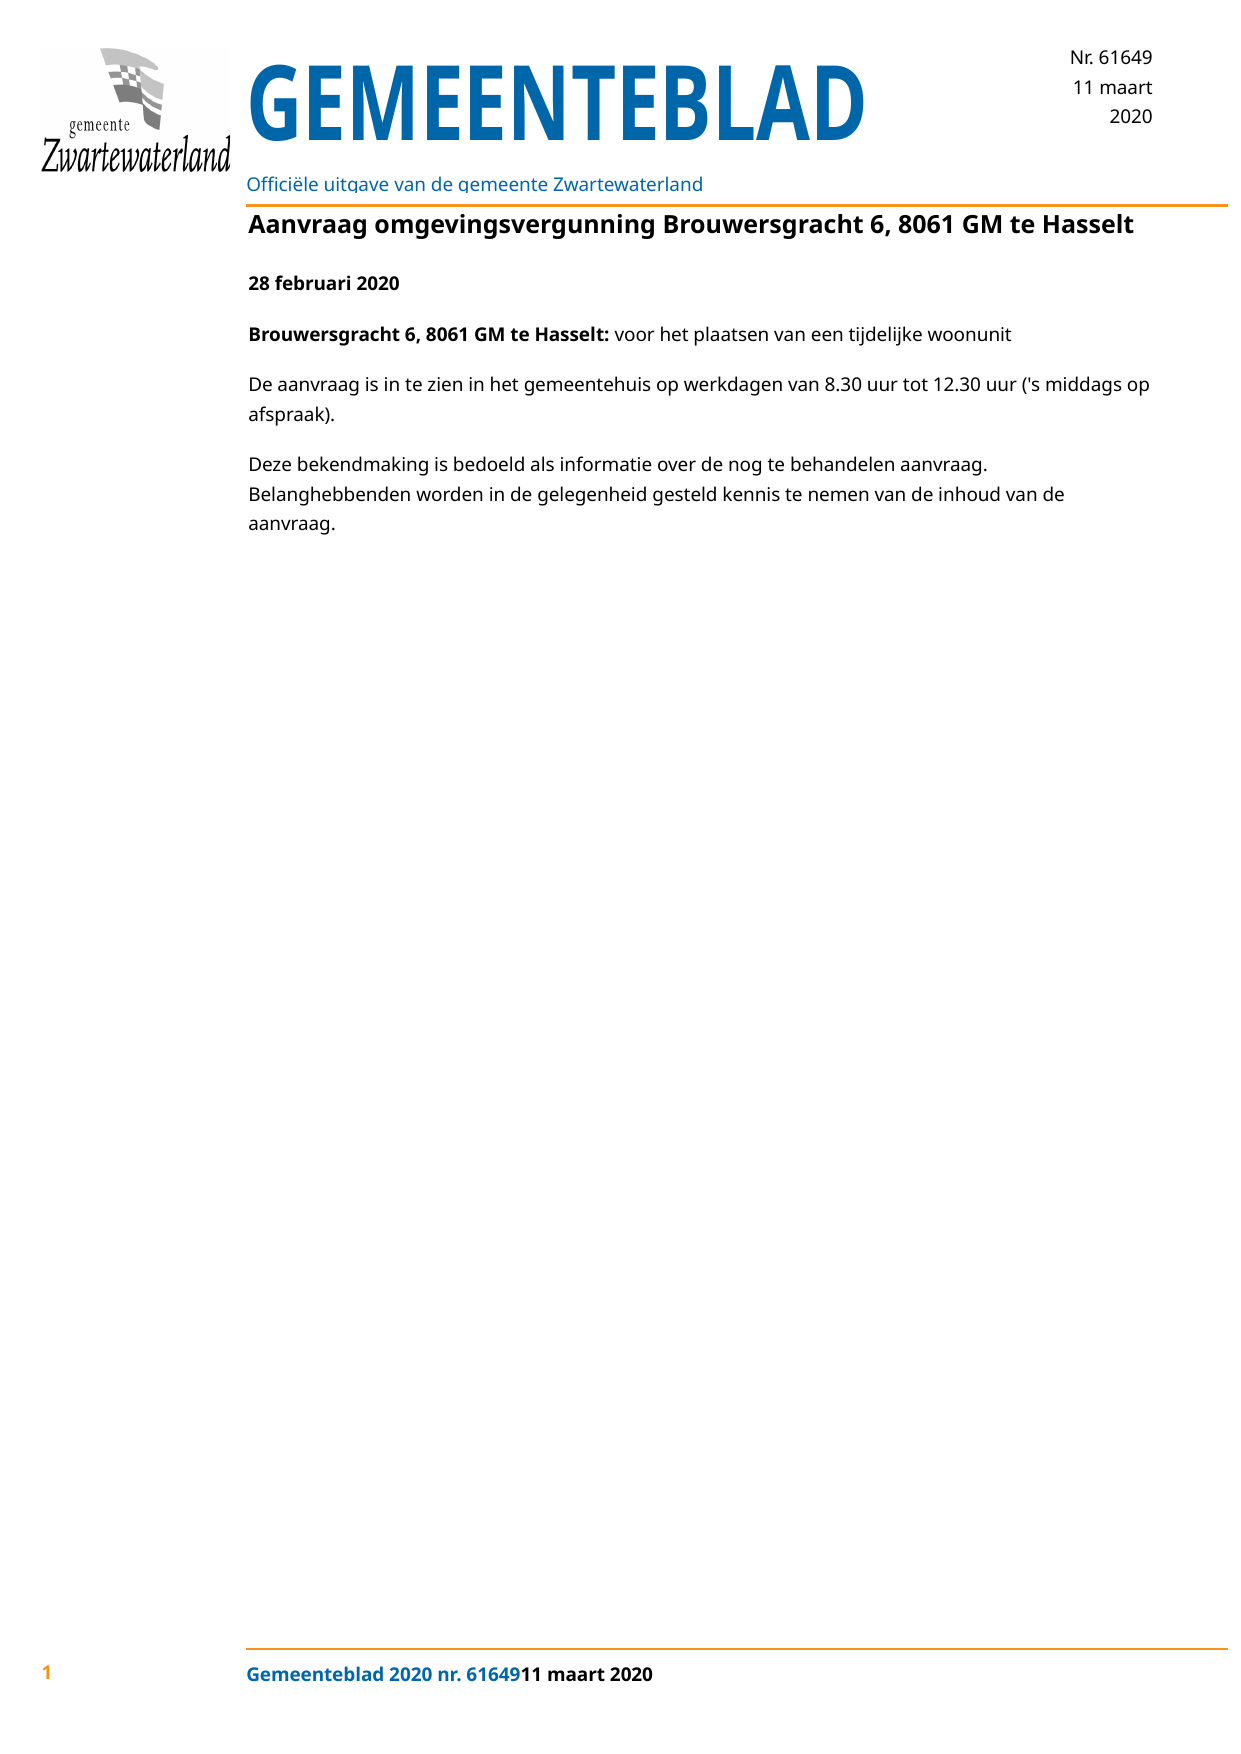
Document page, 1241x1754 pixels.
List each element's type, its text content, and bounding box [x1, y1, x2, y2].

text De aanvraag is in te zien in het gemeentehuis op werkdagen van 8.30 uur tot 12.30 uur ('s middags op afspraak). [248, 371, 1152, 426]
text Aanvraag omgevingsvergunning Brouwersgracht 6, 8061 GM te Hasselt [248, 207, 1152, 241]
text Deze bekendmaking is bedoeld als informatie over de nog te behandelen aanvraag. Belanghebbenden worden in de gelegenheid gesteld kennis te nemen van de inhoud van de aanvraag. [248, 451, 1152, 536]
picture [41, 47, 231, 172]
text Brouwersgracht 6, 8061 GM te Hasselt: voor het plaatsen van een tijdelijke woonunit [248, 321, 1152, 346]
text 28 februari 2020 [248, 270, 1152, 296]
